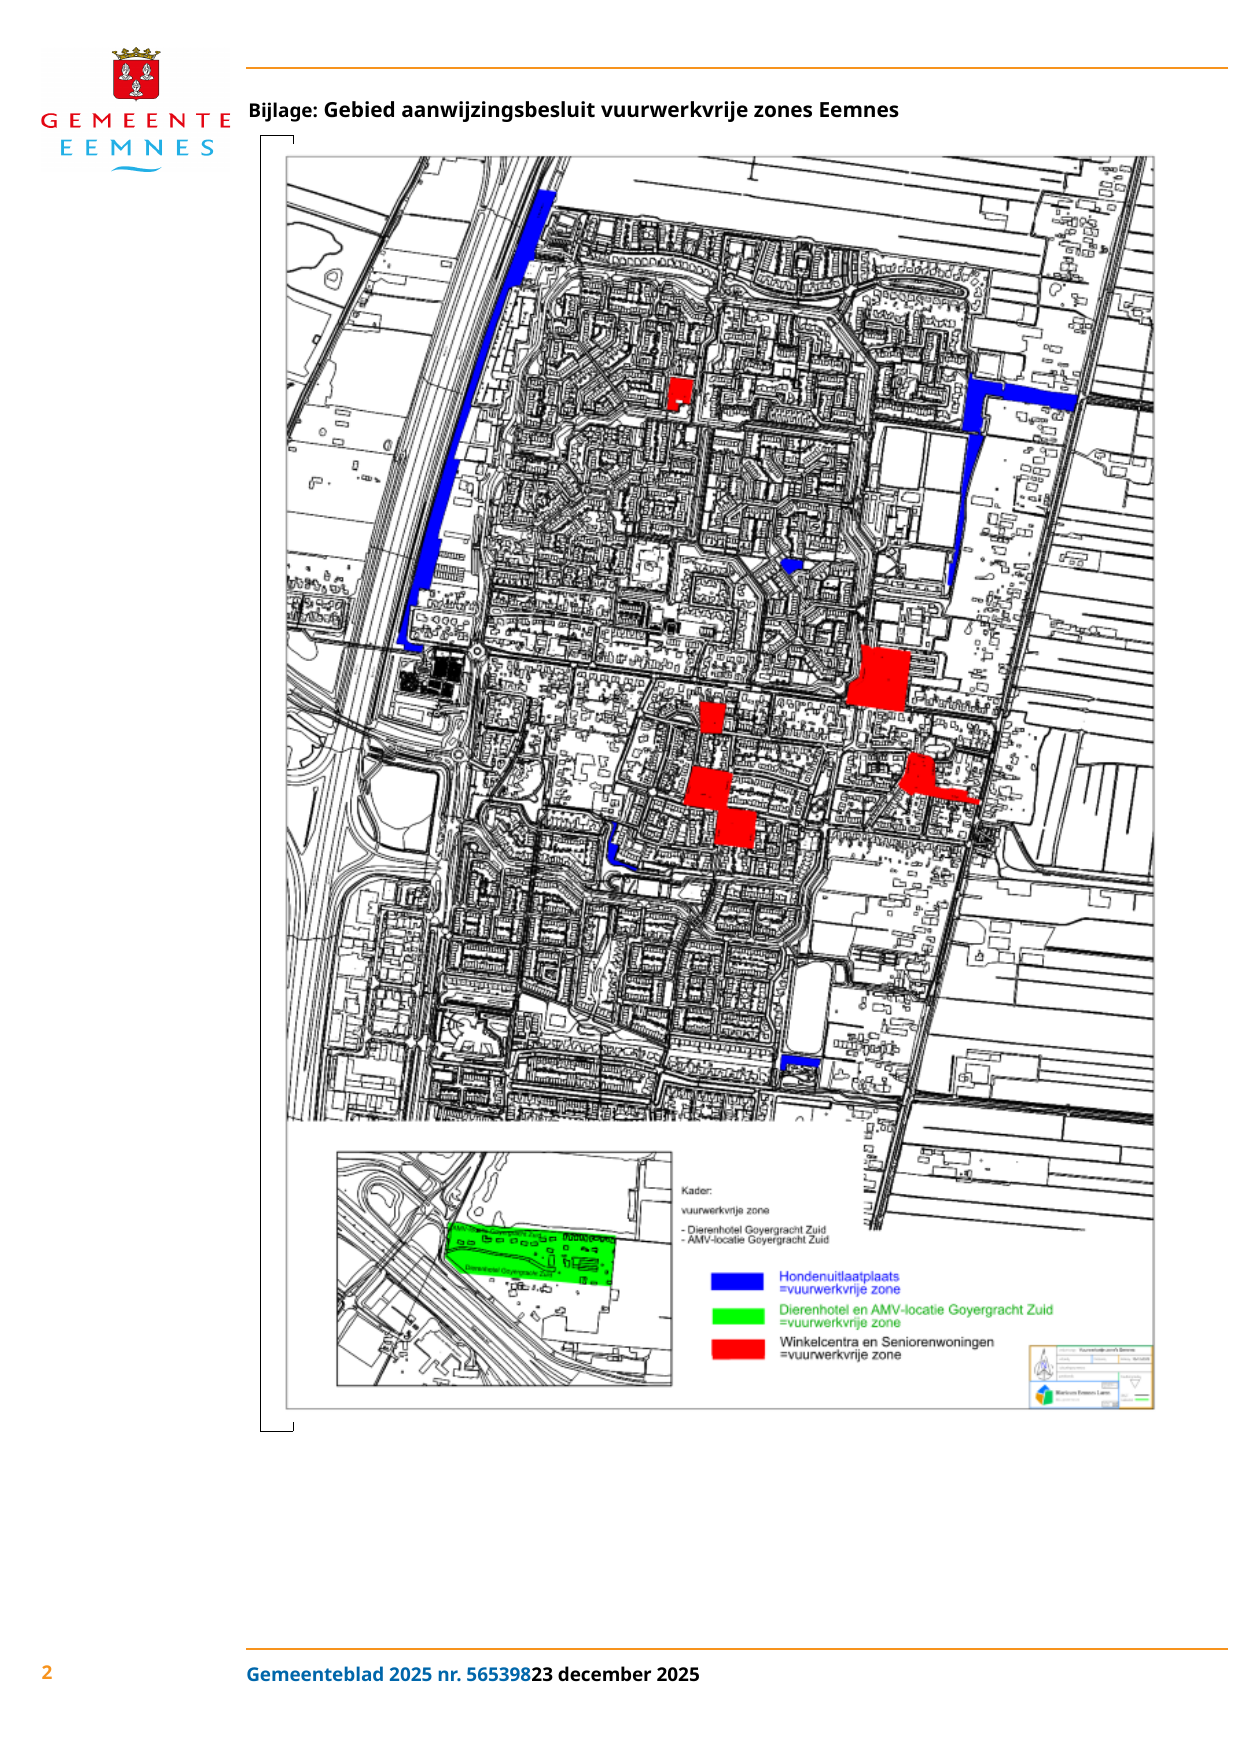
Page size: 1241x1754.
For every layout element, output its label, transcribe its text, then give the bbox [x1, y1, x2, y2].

picture [268, 144, 1173, 1422]
text Bijlage: Gebied aanwijzingsbesluit vuurwerkvrije zones Eemnes [248, 95, 1152, 123]
picture [41, 47, 231, 172]
